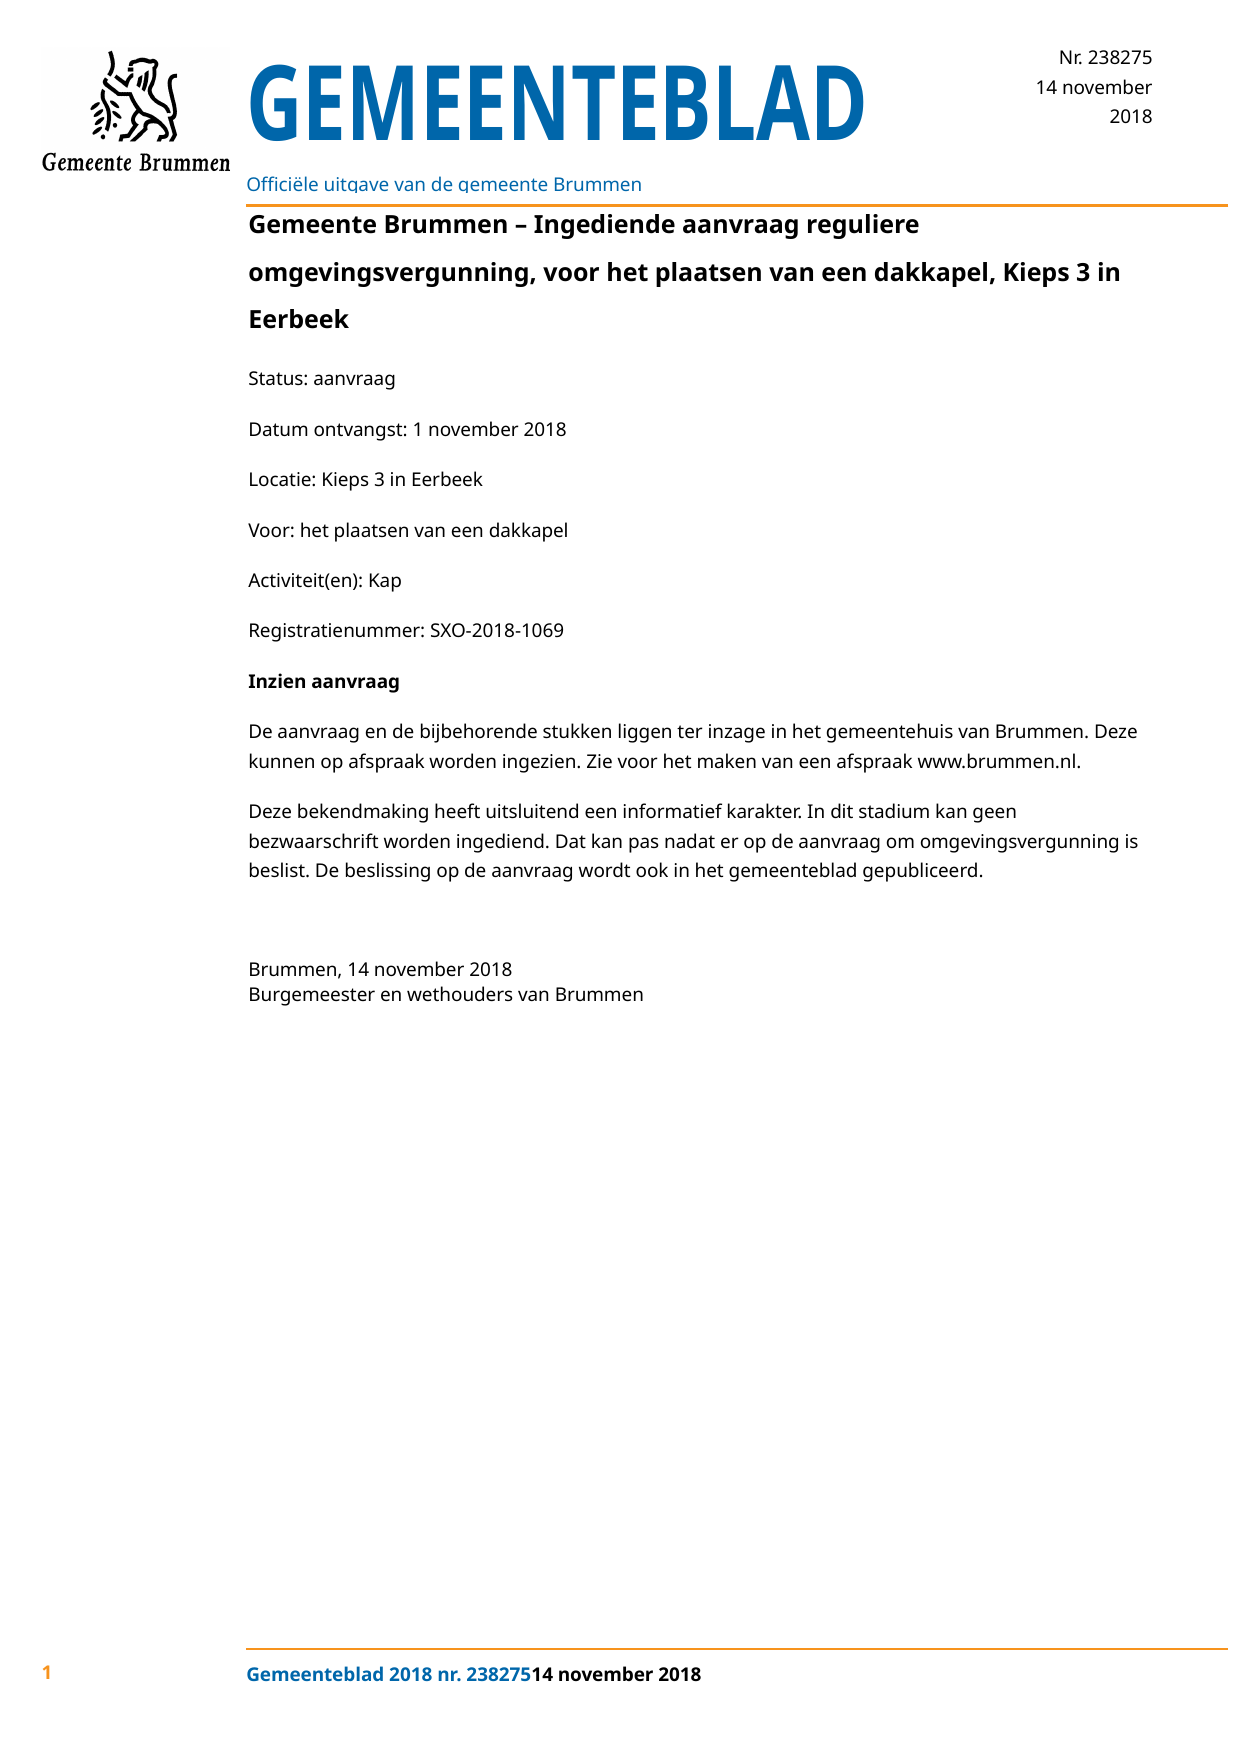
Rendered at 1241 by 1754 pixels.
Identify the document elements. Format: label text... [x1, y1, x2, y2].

text Datum ontvangst: 1 november 2018 [248, 416, 1152, 442]
text Gemeente Brummen – Ingediende aanvraag reguliere omgevingsvergunning, voor het plaatsen van een dakkapel, Kieps 3 in Eerbeek [248, 207, 1152, 336]
text Status: aanvraag [248, 366, 1152, 391]
text Voor: het plaatsen van een dakkapel [248, 517, 1152, 542]
text Activiteit(en): Kap [248, 567, 1152, 593]
text Locatie: Kieps 3 in Eerbeek [248, 466, 1152, 492]
text Inzien aanvraag [248, 668, 1152, 694]
text Brummen, 14 november 2018 [248, 956, 1152, 982]
text Registratienummer: SXO-2018-1069 [248, 618, 1152, 643]
text De aanvraag en de bijbehorende stukken liggen ter inzage in het gemeentehuis van Brummen. Deze kunnen op afspraak worden ingezien. Zie voor het maken van een afspraak www.brummen.nl. [248, 718, 1152, 774]
text Deze bekendmaking heeft uitsluitend een informatief karakter. In dit stadium kan geen bezwaarschrift worden ingediend. Dat kan pas nadat er op de aanvraag om omgevingsvergunning is beslist. De beslissing op de aanvraag wordt ook in het gemeenteblad gepubliceerd. [248, 798, 1152, 883]
picture [41, 47, 231, 172]
text Burgemeester en wethouders van Brummen [248, 982, 1152, 1007]
